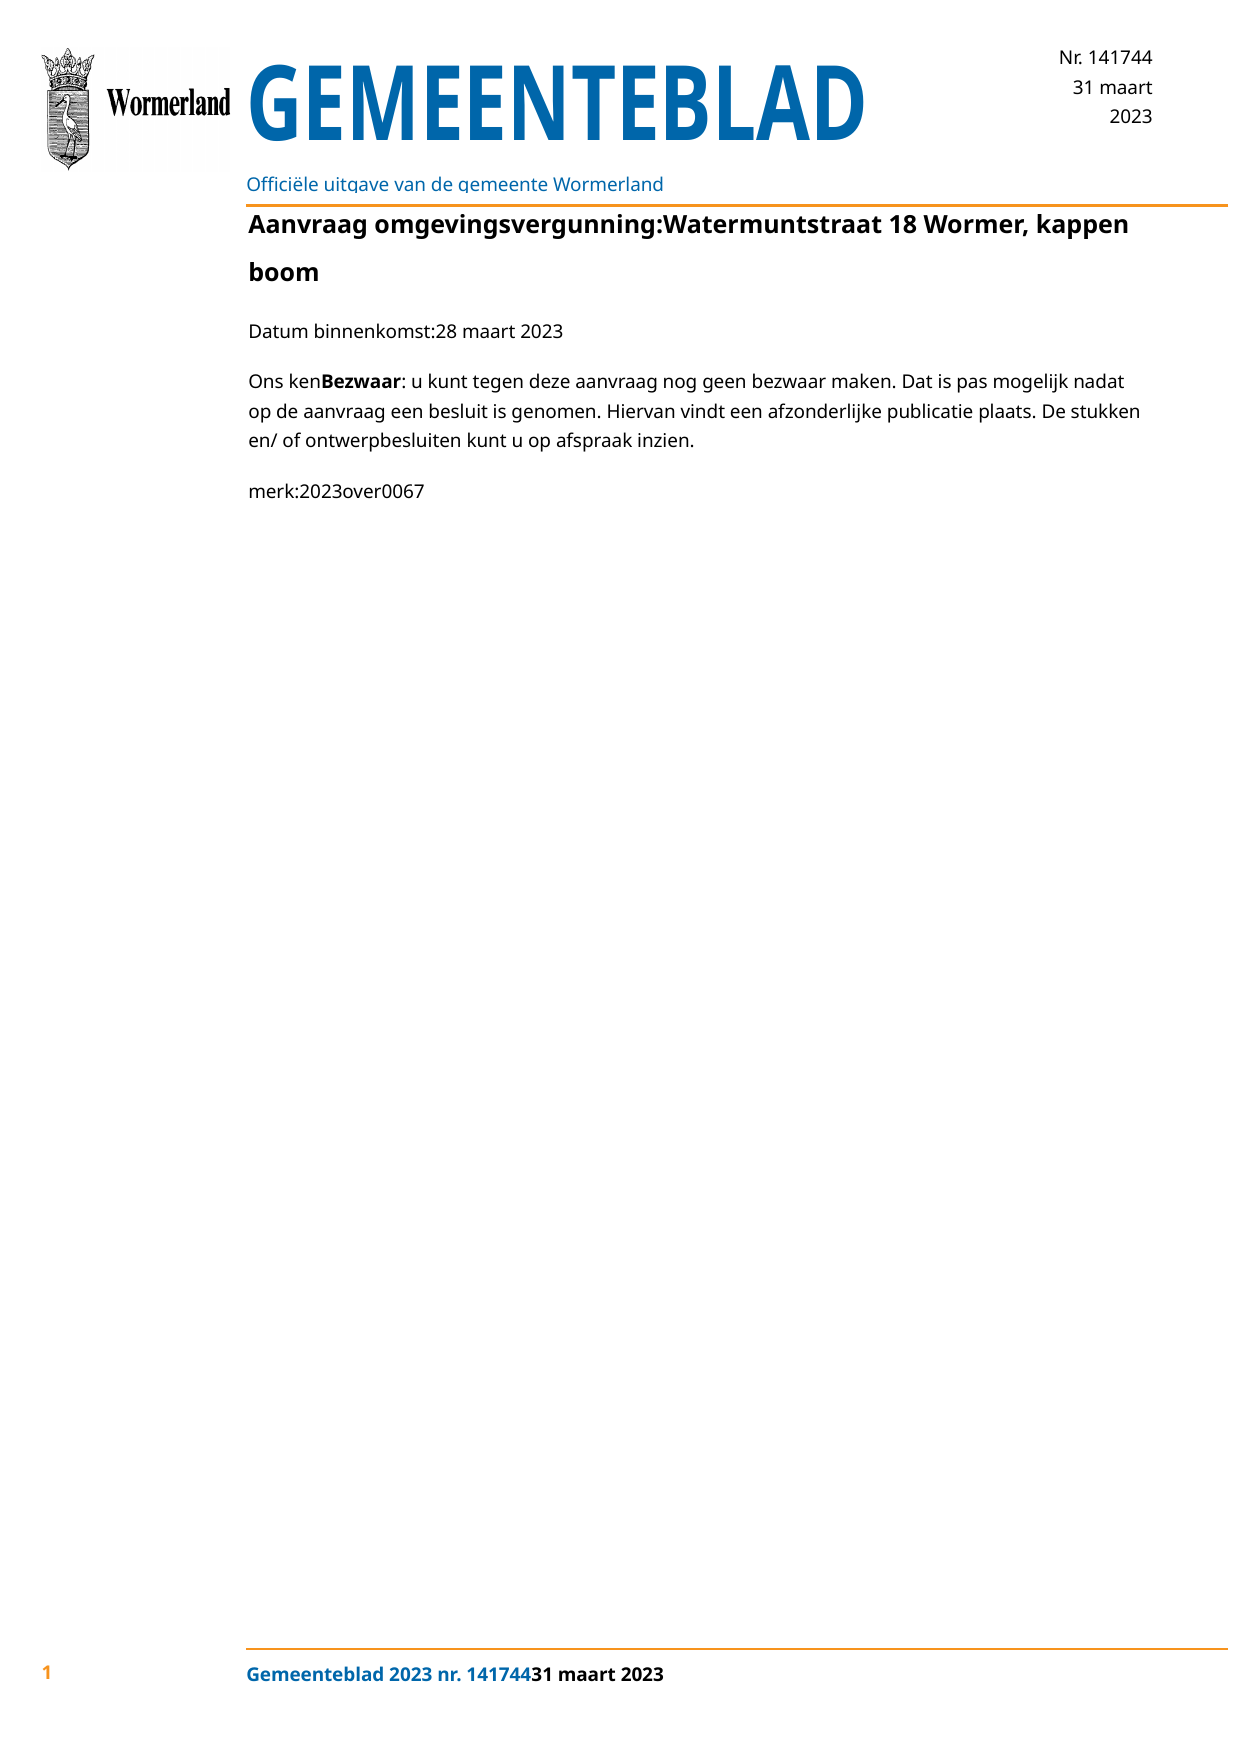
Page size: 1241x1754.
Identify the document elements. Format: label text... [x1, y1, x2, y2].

text Aanvraag omgevingsvergunning:Watermuntstraat 18 Wormer, kappen boom [248, 207, 1152, 288]
text Ons kenBezwaar: u kunt tegen deze aanvraag nog geen bezwaar maken. Dat is pas mogelijk nadat op de aanvraag een besluit is genomen. Hiervan vindt een afzonderlijke publicatie plaats. De stukken en/ of ontwerpbesluiten kunt u op afspraak inzien. [248, 368, 1152, 453]
text Datum binnenkomst:28 maart 2023 [248, 318, 1152, 344]
picture [41, 47, 231, 172]
text merk:2023over0067 [248, 478, 1152, 504]
